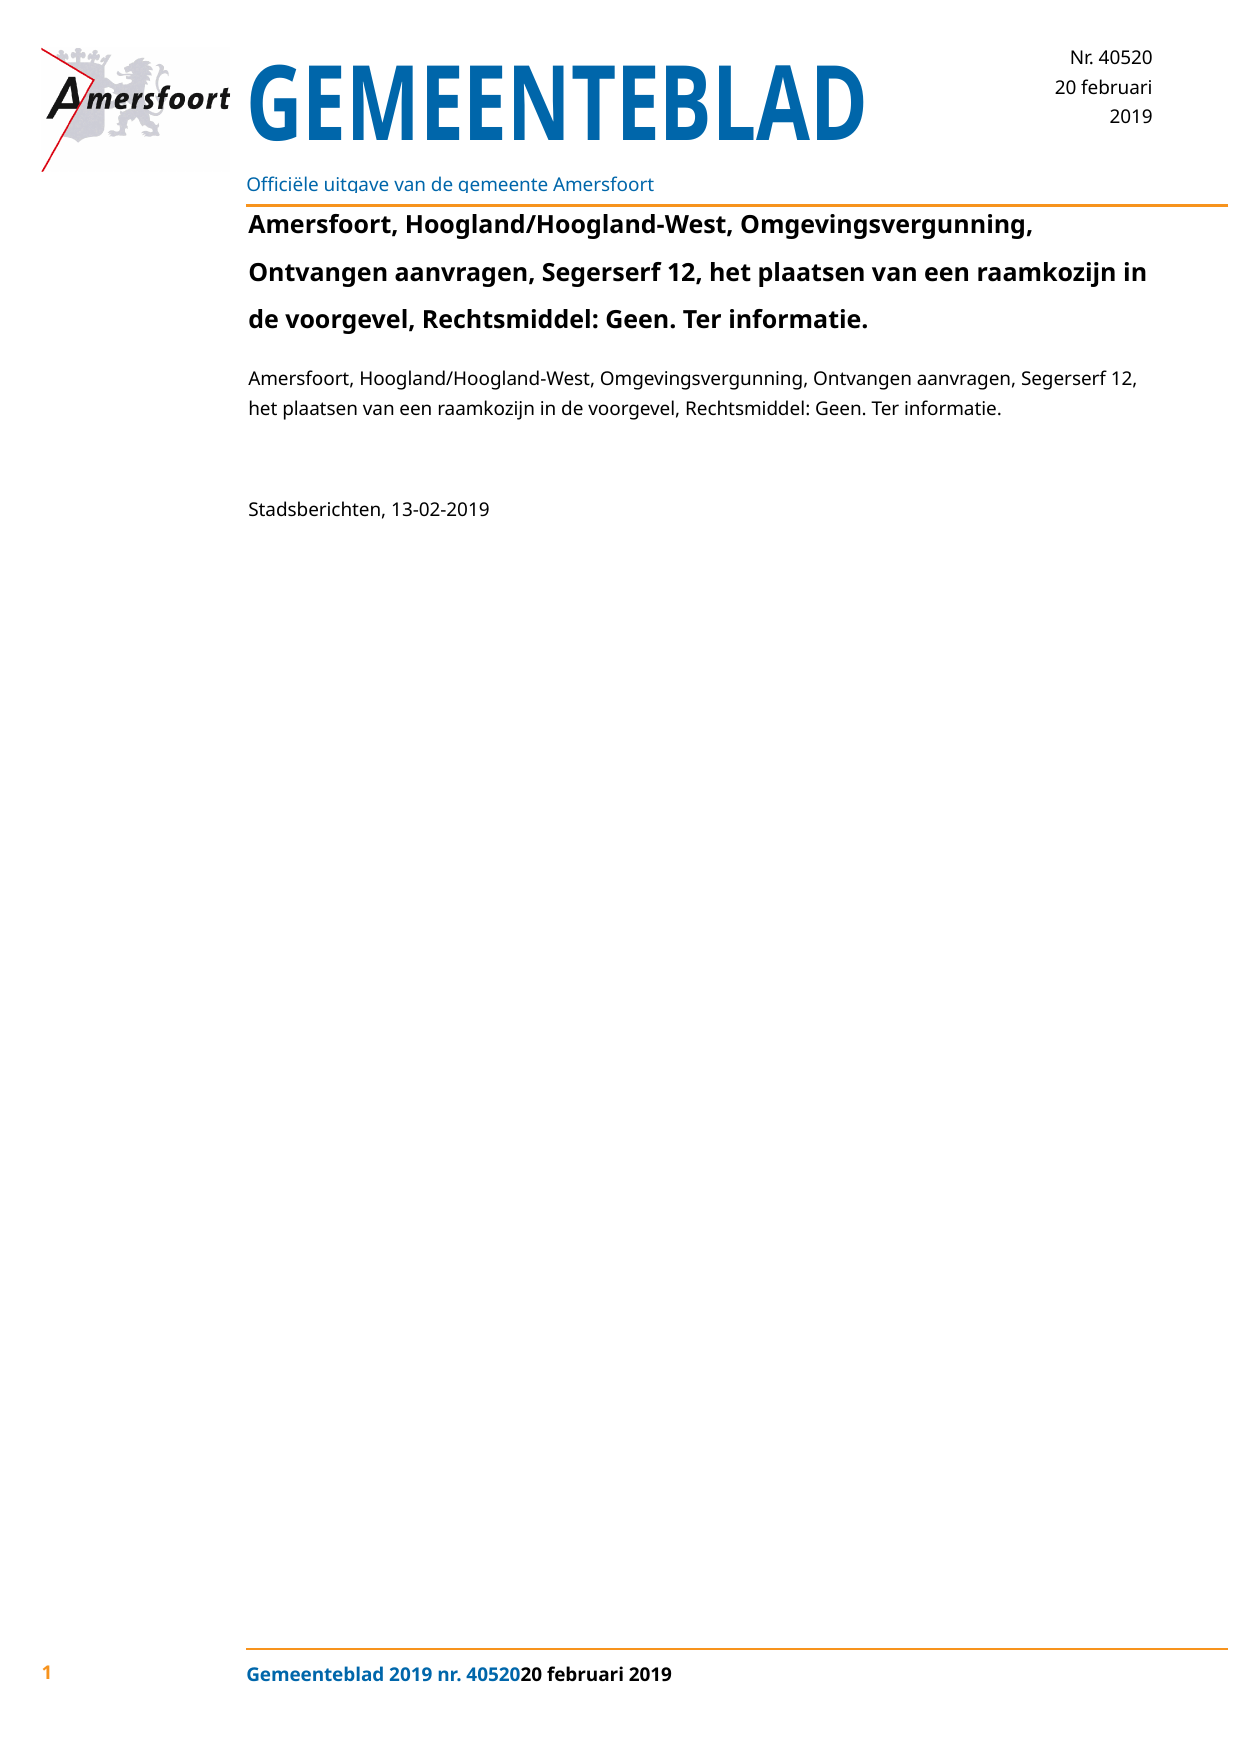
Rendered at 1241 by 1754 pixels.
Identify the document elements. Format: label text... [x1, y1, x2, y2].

picture [41, 47, 231, 172]
text Amersfoort, Hoogland/Hoogland-West, Omgevingsvergunning, Ontvangen aanvragen, Segerserf 12, het plaatsen van een raamkozijn in de voorgevel, Rechtsmiddel: Geen. Ter informatie. [248, 207, 1152, 336]
text Amersfoort, Hoogland/Hoogland-West, Omgevingsvergunning, Ontvangen aanvragen, Segerserf 12, het plaatsen van een raamkozijn in de voorgevel, Rechtsmiddel: Geen. Ter informatie. [248, 366, 1152, 421]
text Stadsberichten, 13-02-2019 [248, 496, 1152, 522]
